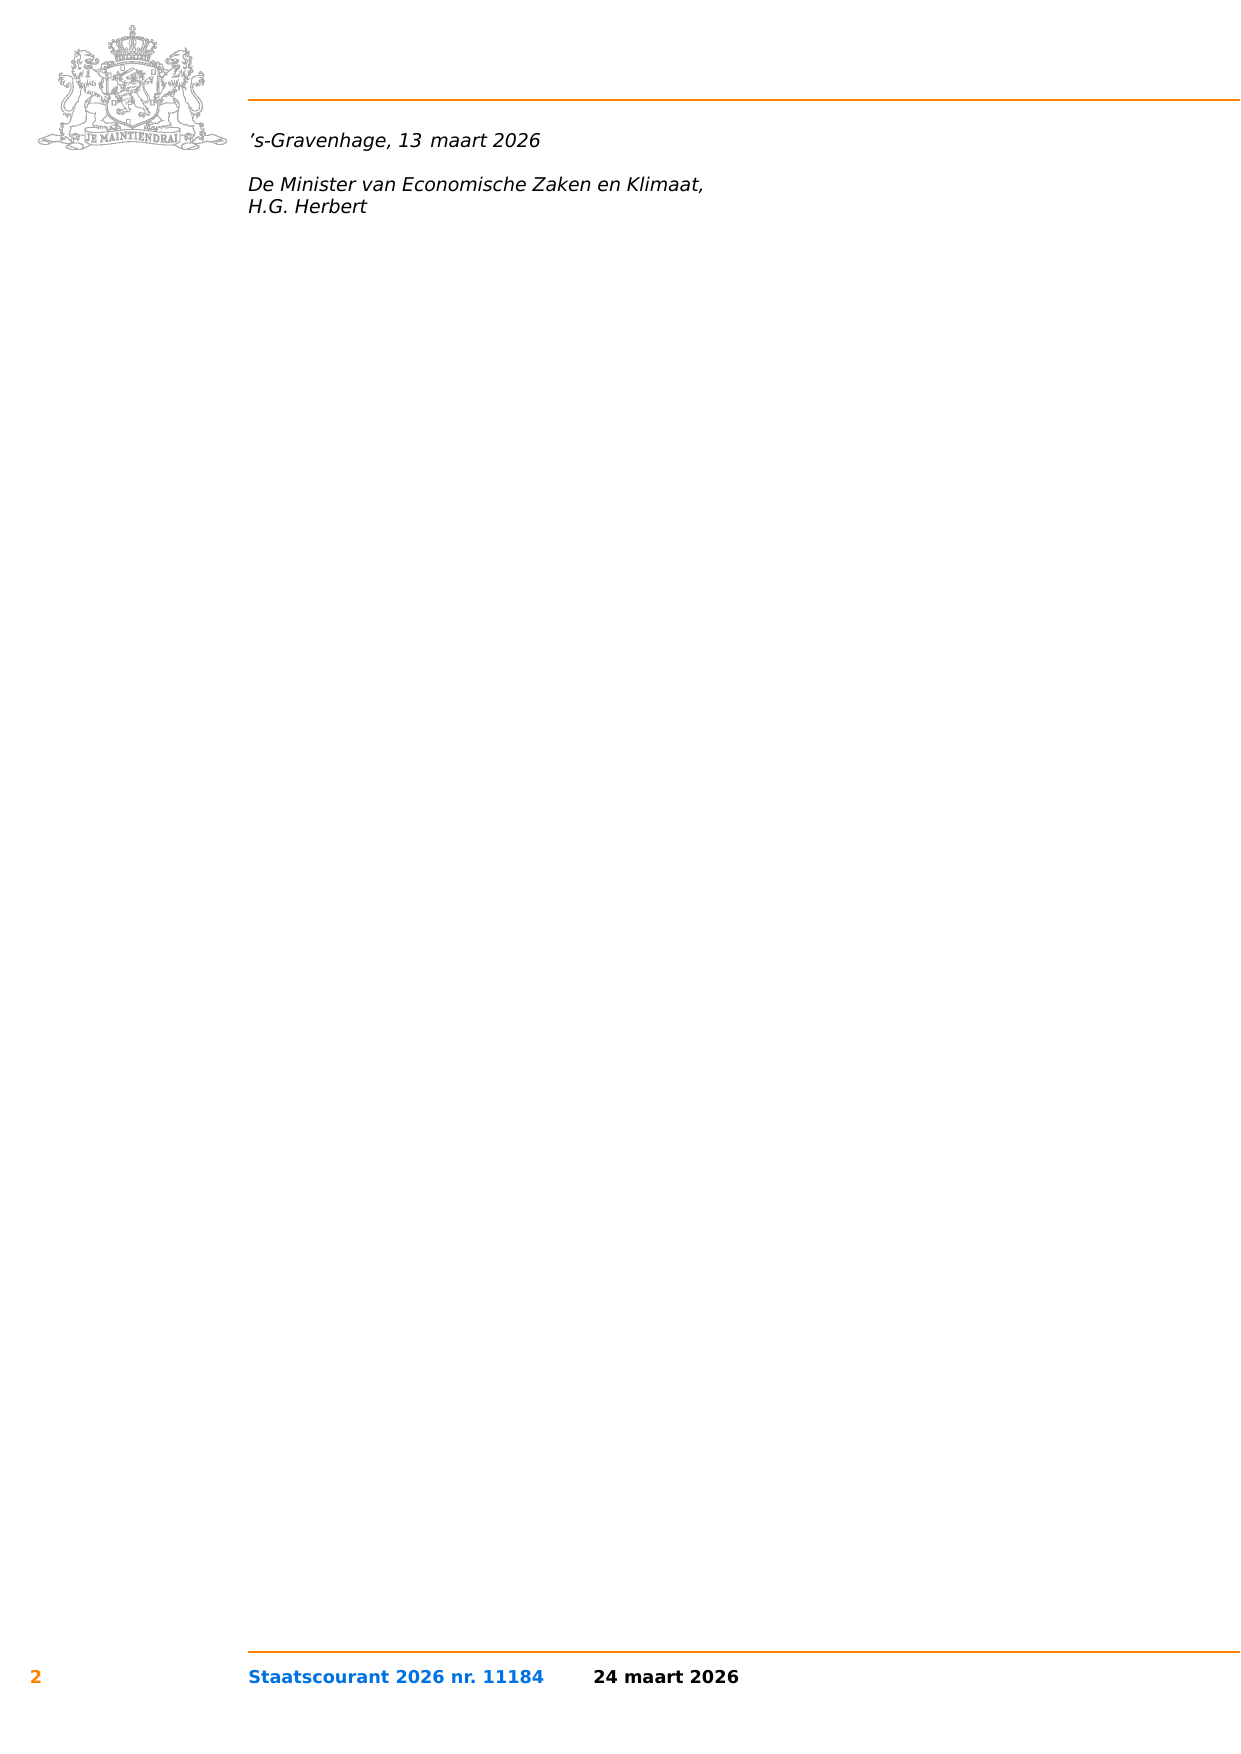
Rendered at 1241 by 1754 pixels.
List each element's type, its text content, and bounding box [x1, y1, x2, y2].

picture [38, 25, 227, 150]
text ’s-Gravenhage, 13 maart 2026 [248, 130, 1163, 152]
text De Minister van Economische Zaken en Klimaat, H.G. Herbert [248, 174, 1163, 218]
